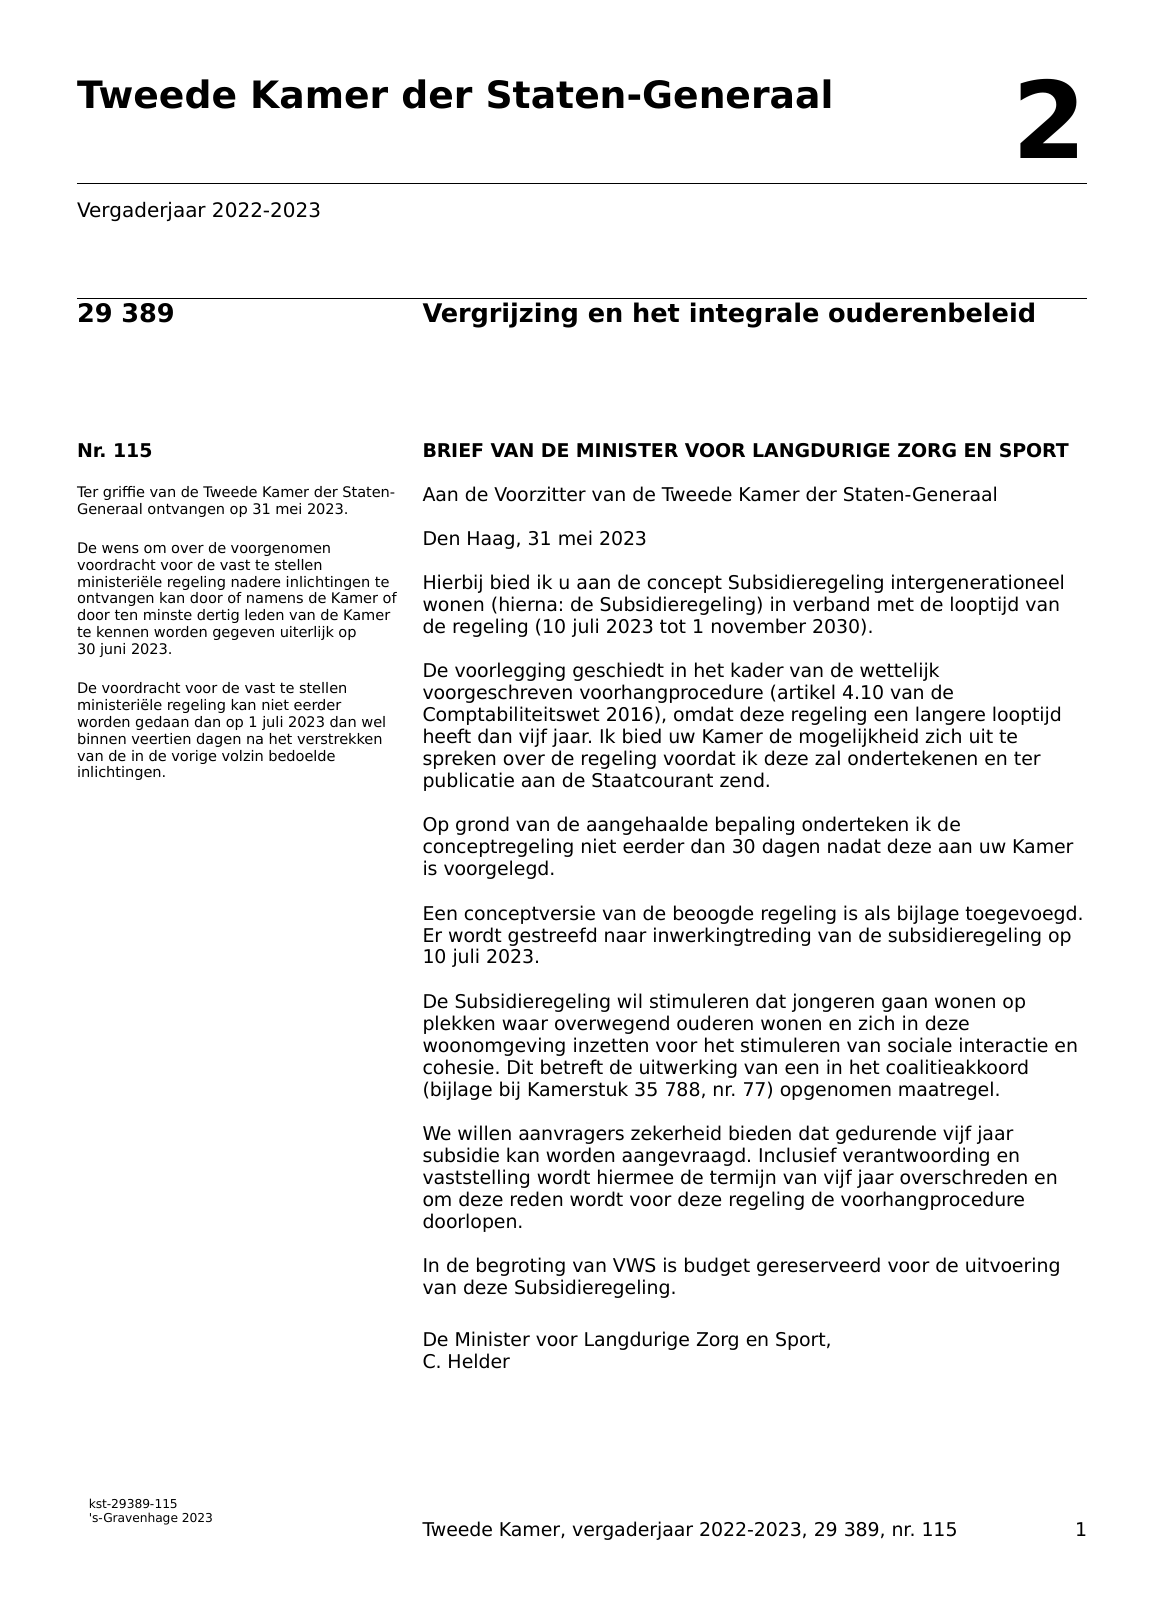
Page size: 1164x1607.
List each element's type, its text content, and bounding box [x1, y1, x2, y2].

text De voorlegging geschiedt in het kader van de wettelijk voorgeschreven voorhangprocedure (artikel 4.10 van de Comptabiliteitswet 2016), omdat deze regeling een langere looptijd heeft dan vijf jaar. Ik bied uw Kamer de mogelijkheid zich uit te spreken over de regeling voordat ik deze zal ondertekenen en ter publicatie aan de Staatcourant zend. [422, 660, 1087, 792]
text De wens om over de voorgenomen voordracht voor de vast te stellen ministeriële regeling nadere inlichtingen te ontvangen kan door of namens de Kamer of door ten minste dertig leden van de Kamer te kennen worden gegeven uiterlijk op 30 juni 2023. [77, 540, 399, 658]
table_cell Vergaderjaar 2022-2023 [77, 184, 1087, 298]
text Den Haag, 31 mei 2023 [422, 528, 1087, 550]
text De voordracht voor de vast te stellen ministeriële regeling kan niet eerder worden gedaan dan op 1 juli 2023 dan wel binnen veertien dagen na het verstrekken van de in de vorige volzin bedoelde inlichtingen. [77, 680, 399, 781]
text Ter griffie van de Tweede Kamer der Staten-Generaal ontvangen op 31 mei 2023. [77, 484, 399, 518]
subtitle 29 389 Vergrijzing en het integrale ouderenbeleid [77, 299, 1087, 329]
subtitle Nr. 115 BRIEF VAN DE MINISTER VOOR LANGDURIGE ZORG EN SPORT [77, 440, 1087, 462]
text kst-29389-115 [88, 1497, 323, 1511]
text [77, 658, 399, 680]
text We willen aanvragers zekerheid bieden dat gedurende vijf jaar subsidie kan worden aangevraagd. Inclusief verantwoording en vaststelling wordt hiermee de termijn van vijf jaar overschreden en om deze reden wordt voor deze regeling de voorhangprocedure doorlopen. [422, 1123, 1087, 1233]
text Een conceptversie van de beoogde regeling is als bijlage toegevoegd. Er wordt gestreefd naar inwerkingtreding van de subsidieregeling op 10 juli 2023. [422, 902, 1087, 968]
text De Subsidieregeling wil stimuleren dat jongeren gaan wonen op plekken waar overwegend ouderen wonen en zich in deze woonomgeving inzetten voor het stimuleren van sociale interactie en cohesie. Dit betreft de uitwerking van een in het coalitieakkoord (bijlage bij Kamerstuk 35 788, nr. 77) opgenomen maatregel. [422, 991, 1087, 1101]
text 's-Gravenhage 2023 [88, 1511, 323, 1525]
table_header 2 [886, 59, 1087, 183]
text De Minister voor Langdurige Zorg en Sport, C. Helder [422, 1329, 1087, 1373]
text Hierbij bied ik u aan de concept Subsidieregeling intergenerationeel wonen (hierna: de Subsidieregeling) in verband met de looptijd van de regeling (10 juli 2023 tot 1 november 2030). [422, 572, 1087, 638]
text Aan de Voorzitter van de Tweede Kamer der Staten-Generaal [422, 484, 1087, 506]
text In de begroting van VWS is budget gereserveerd voor de uitvoering van deze Subsidieregeling. [422, 1255, 1087, 1299]
text [77, 518, 399, 540]
table_header Tweede Kamer der Staten-Generaal [77, 59, 886, 183]
text Op grond van de aangehaalde bepaling onderteken ik de conceptregeling niet eerder dan 30 dagen nadat deze aan uw Kamer is voorgelegd. [422, 814, 1087, 880]
